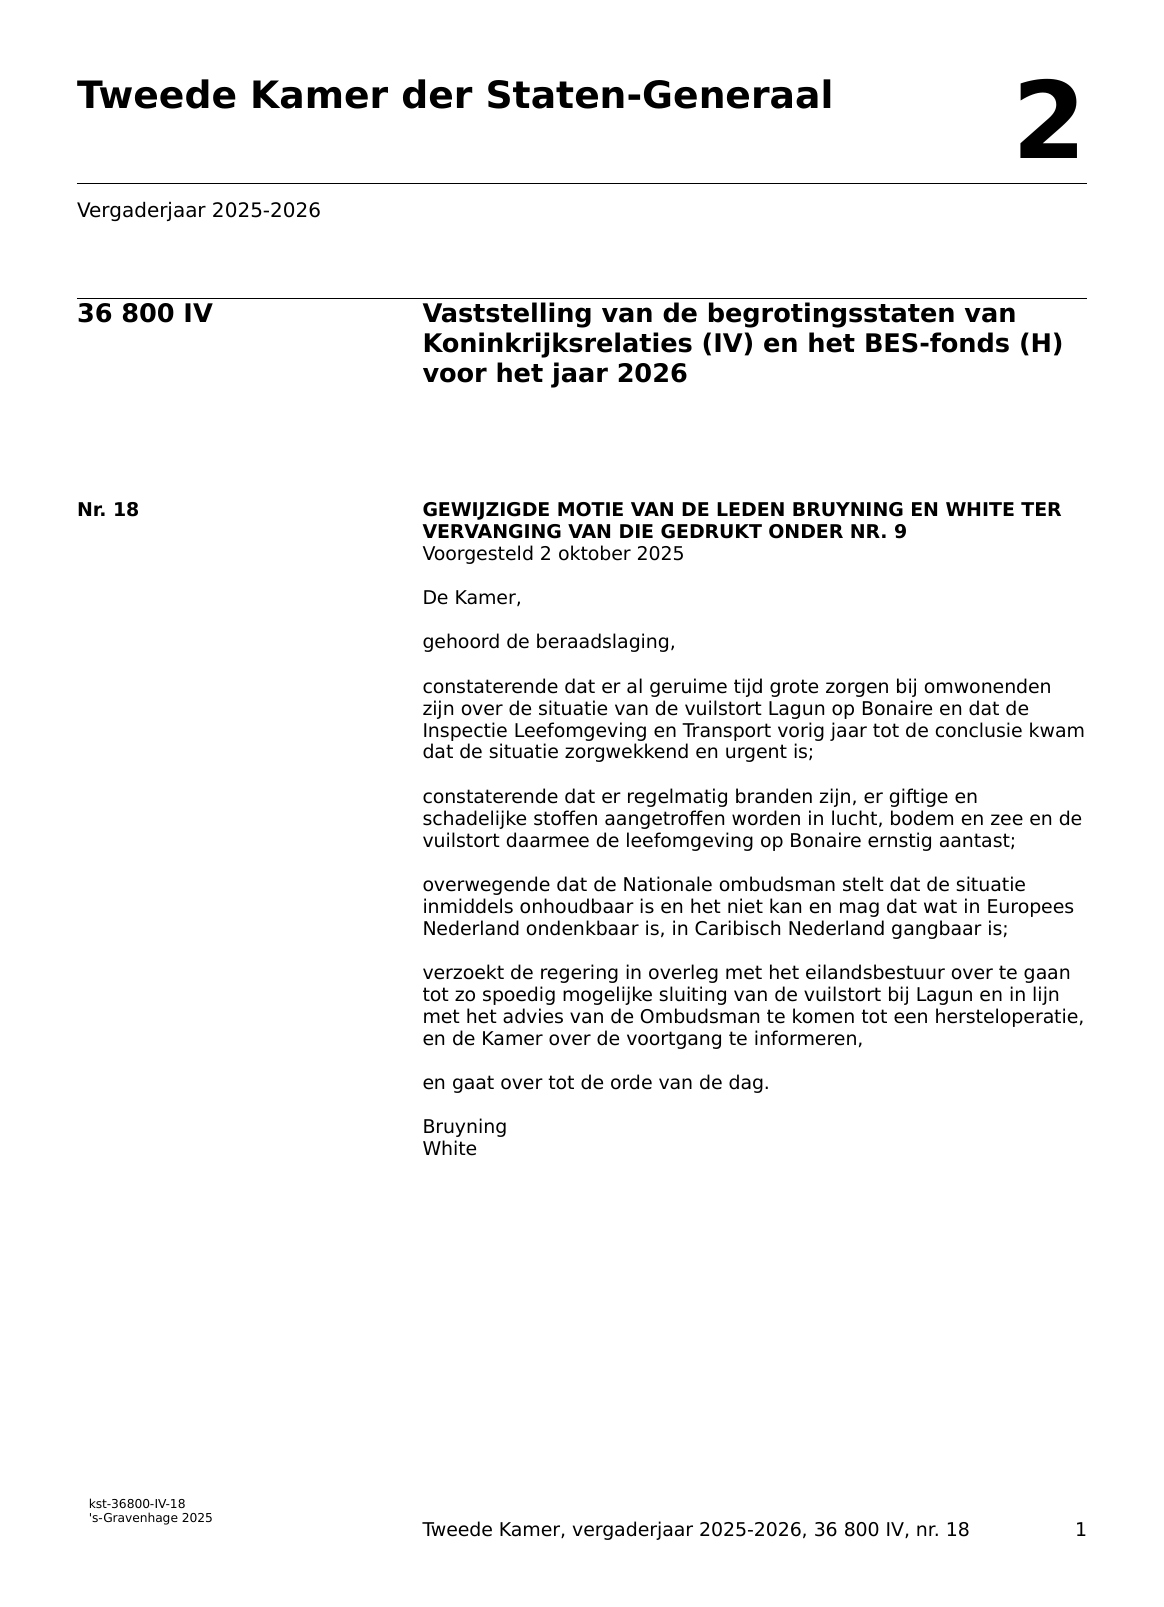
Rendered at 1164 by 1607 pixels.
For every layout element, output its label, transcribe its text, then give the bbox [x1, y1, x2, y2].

text constaterende dat er al geruime tijd grote zorgen bij omwonenden zijn over de situatie van de vuilstort Lagun op Bonaire en dat de Inspectie Leefomgeving en Transport vorig jaar tot de conclusie kwam dat de situatie zorgwekkend en urgent is; [422, 676, 1087, 763]
text overwegende dat de Nationale ombudsman stelt dat de situatie inmiddels onhoudbaar is en het niet kan en mag dat wat in Europees Nederland ondenkbaar is, in Caribisch Nederland gangbaar is; [422, 874, 1087, 940]
text Bruyning [422, 1116, 1087, 1138]
table_header 2 [886, 59, 1087, 183]
text De Kamer, [422, 587, 1087, 609]
subtitle 36 800 IV Vaststelling van de begrotingsstaten van Koninkrijksrelaties (IV) en het BES-fonds (H) voor het jaar 2026 [77, 299, 1087, 388]
text en gaat over tot de orde van de dag. [422, 1072, 1087, 1094]
text verzoekt de regering in overleg met het eilandsbestuur over te gaan tot zo spoedig mogelijke sluiting van de vuilstort bij Lagun en in lijn met het advies van de Ombudsman te komen tot een hersteloperatie, en de Kamer over de voortgang te informeren, [422, 962, 1087, 1050]
table_cell Vergaderjaar 2025-2026 [77, 184, 1087, 298]
table_header Tweede Kamer der Staten-Generaal [77, 59, 886, 183]
text kst-36800-IV-18 [88, 1497, 323, 1511]
text Voorgesteld 2 oktober 2025 [422, 543, 1087, 565]
subtitle Nr. 18 GEWIJZIGDE MOTIE VAN DE LEDEN BRUYNING EN WHITE TER VERVANGING VAN DIE GEDRUKT ONDER NR. 9 [77, 499, 1087, 543]
text 's-Gravenhage 2025 [88, 1511, 323, 1525]
text White [422, 1138, 1087, 1160]
text gehoord de beraadslaging, [422, 631, 1087, 653]
text constaterende dat er regelmatig branden zijn, er giftige en schadelijke stoffen aangetroffen worden in lucht, bodem en zee en de vuilstort daarmee de leefomgeving op Bonaire ernstig aantast; [422, 786, 1087, 852]
